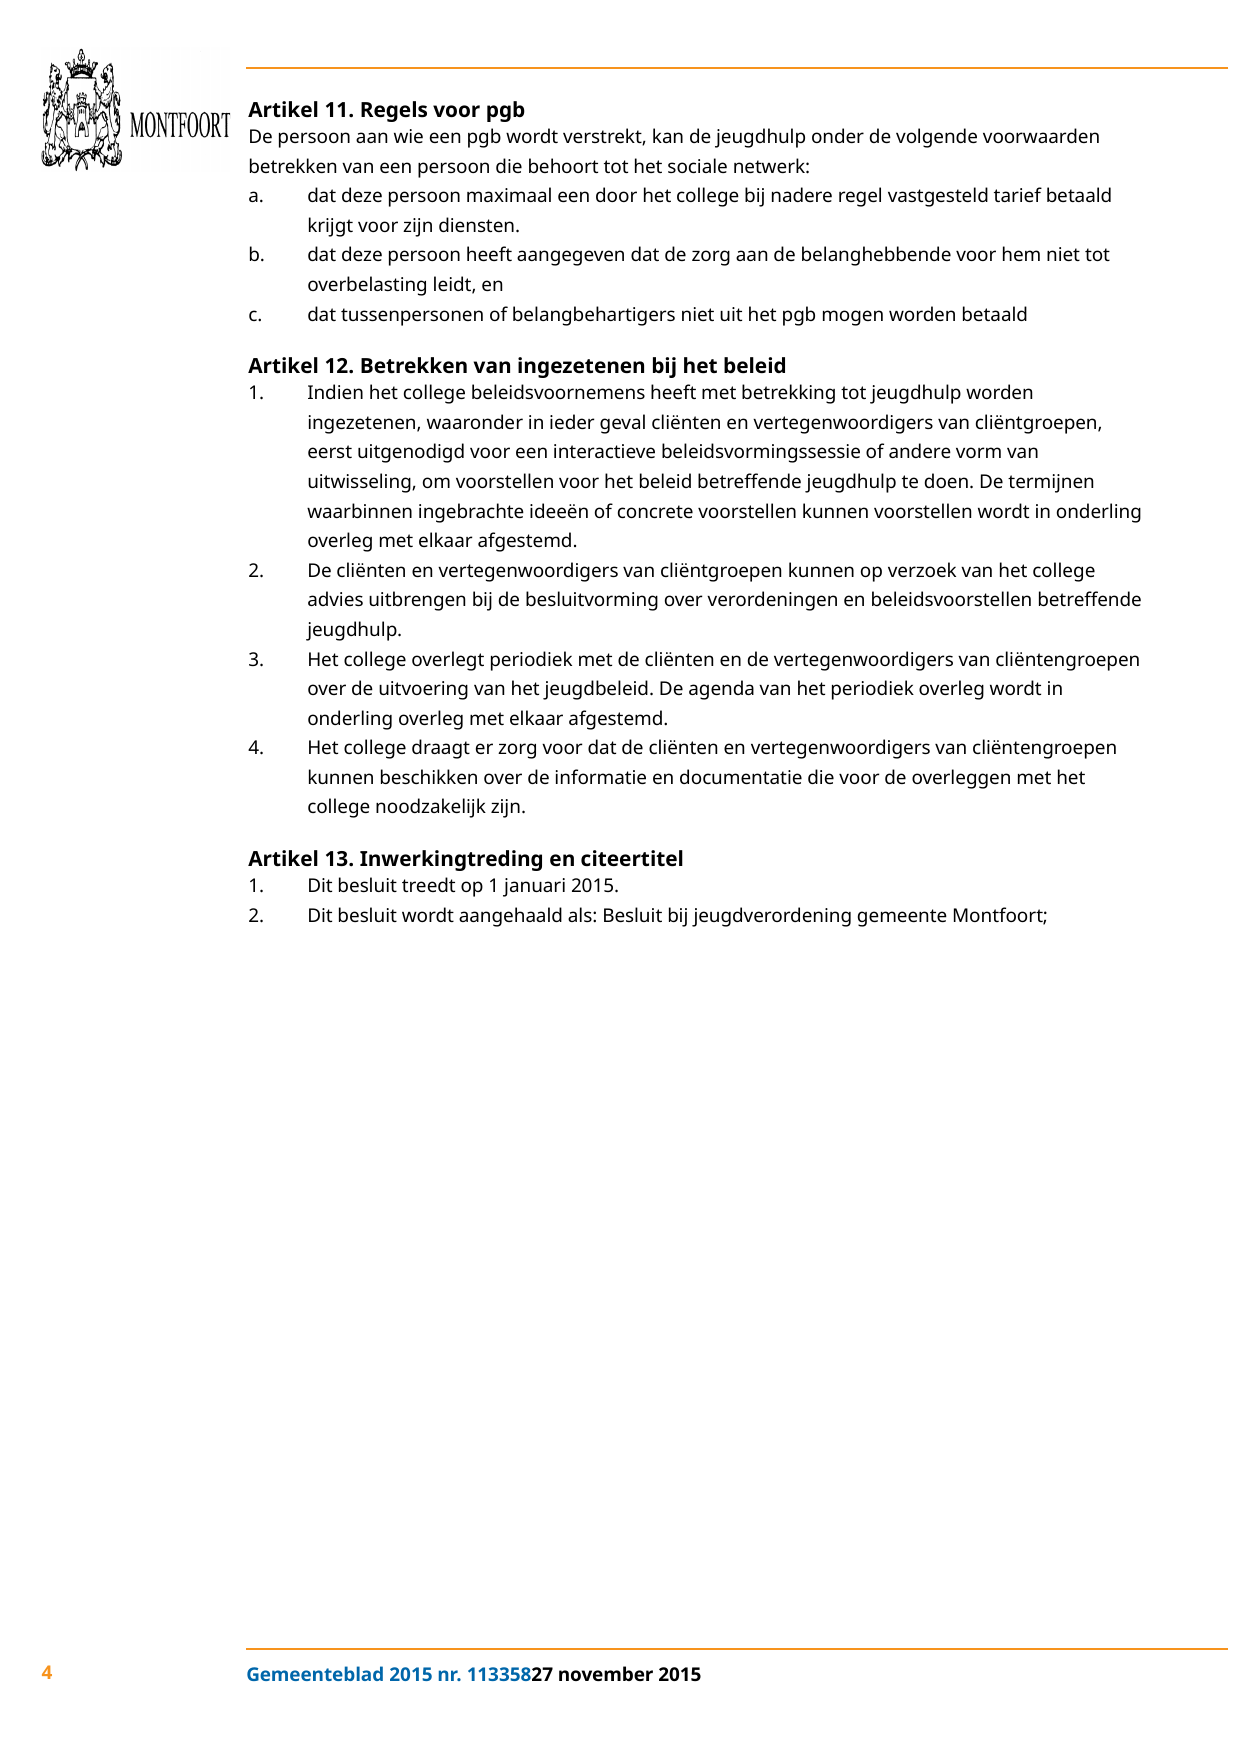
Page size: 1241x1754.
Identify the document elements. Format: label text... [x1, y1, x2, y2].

text Artikel 13. Inwerkingtreding en citeertitel [248, 844, 1152, 873]
list dat deze persoon heeft aangegeven dat de zorg aan de belanghebbende voor hem niet tot overbelasting leidt, en [248, 242, 1152, 297]
list Het college draagt er zorg voor dat de cliënten en vertegenwoordigers van cliëntengroepen kunnen beschikken over de informatie en documentatie die voor de overleggen met het college noodzakelijk zijn. [248, 734, 1152, 819]
list Het college overlegt periodiek met de cliënten en de vertegenwoordigers van cliëntengroepen over de uitvoering van het jeugdbeleid. De agenda van het periodiek overleg wordt in onderling overleg met elkaar afgestemd. [248, 646, 1152, 731]
text De persoon aan wie een pgb wordt verstrekt, kan de jeugdhulp onder de volgende voorwaarden betrekken van een persoon die behoort tot het sociale netwerk: [248, 123, 1152, 178]
list Dit besluit treedt op 1 januari 2015. [248, 873, 1152, 898]
list Indien het college beleidsvoornemens heeft met betrekking tot jeugdhulp worden ingezetenen, waaronder in ieder geval cliënten en vertegenwoordigers van cliëntgroepen, eerst uitgenodigd voor een interactieve beleidsvormingssessie of andere vorm van uitwisseling, om voorstellen voor het beleid betreffende jeugdhulp te doen. De termijnen waarbinnen ingebrachte ideeën of concrete voorstellen kunnen voorstellen wordt in onderling overleg met elkaar afgestemd. [248, 379, 1152, 553]
text Artikel 12. Betrekken van ingezetenen bij het beleid [248, 351, 1152, 379]
list De cliënten en vertegenwoordigers van cliëntgroepen kunnen op verzoek van het college advies uitbrengen bij de besluitvorming over verordeningen en beleidsvoorstellen betreffende jeugdhulp. [248, 557, 1152, 642]
list dat tussenpersonen of belangbehartigers niet uit het pgb mogen worden betaald [248, 301, 1152, 326]
list Dit besluit wordt aangehaald als: Besluit bij jeugdverordening gemeente Montfoort; [248, 902, 1152, 928]
list dat deze persoon maximaal een door het college bij nadere regel vastgesteld tarief betaald krijgt voor zijn diensten. [248, 182, 1152, 238]
picture [41, 47, 231, 172]
text Artikel 11. Regels voor pgb [248, 95, 1152, 123]
